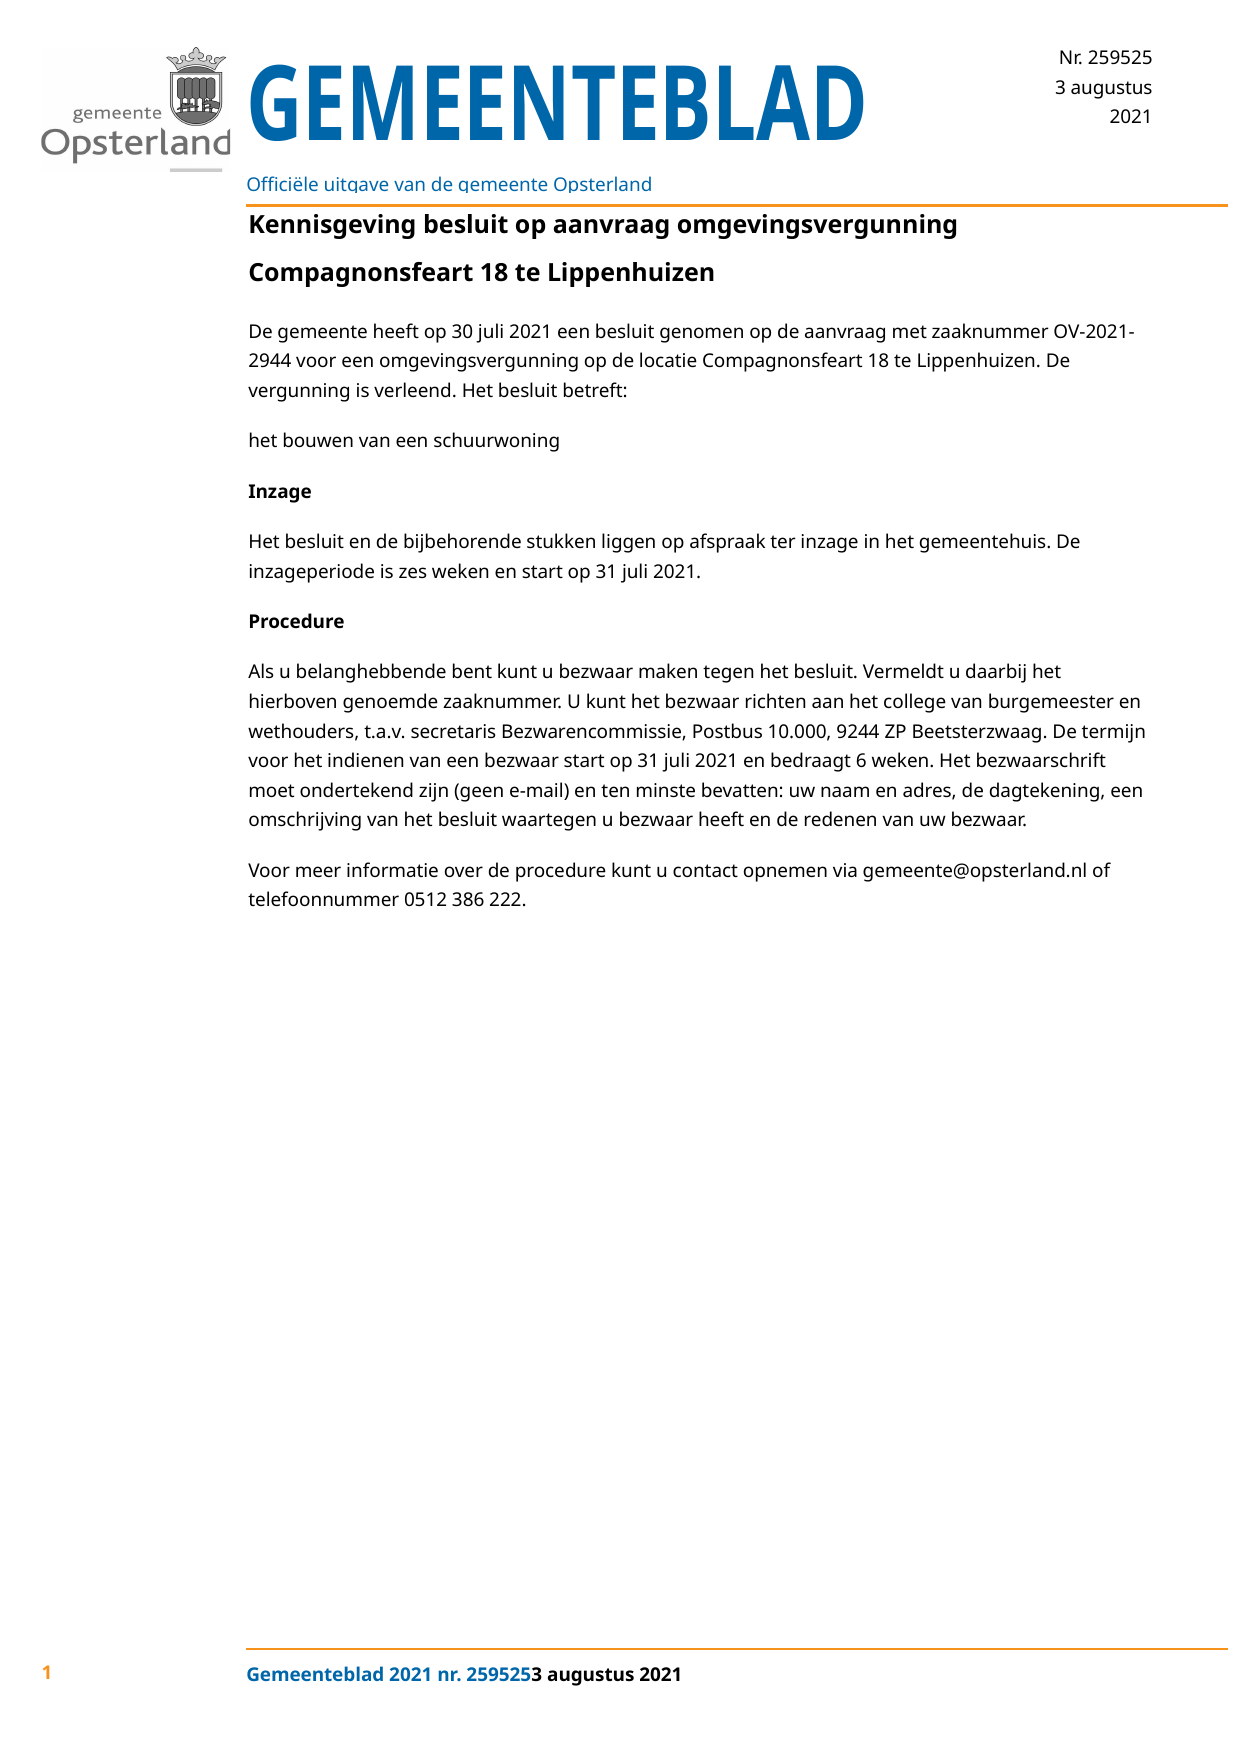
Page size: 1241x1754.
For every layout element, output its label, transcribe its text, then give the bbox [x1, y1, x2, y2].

text Inzage [248, 478, 1152, 504]
text De gemeente heeft op 30 juli 2021 een besluit genomen op de aanvraag met zaaknummer OV-2021-2944 voor een omgevingsvergunning op de locatie Compagnonsfeart 18 te Lippenhuizen. De vergunning is verleend. Het besluit betreft: [248, 318, 1152, 403]
picture [41, 47, 231, 172]
text Kennisgeving besluit op aanvraag omgevingsvergunning Compagnonsfeart 18 te Lippenhuizen [248, 207, 1152, 288]
text Als u belanghebbende bent kunt u bezwaar maken tegen het besluit. Vermeldt u daarbij het hierboven genoemde zaaknummer. U kunt het bezwaar richten aan het college van burgemeester en wethouders, t.a.v. secretaris Bezwarencommissie, Postbus 10.000, 9244 ZP Beetsterzwaag. De termijn voor het indienen van een bezwaar start op 31 juli 2021 en bedraagt 6 weken. Het bezwaarschrift moet ondertekend zijn (geen e-mail) en ten minste bevatten: uw naam en adres, de dagtekening, een omschrijving van het besluit waartegen u bezwaar heeft en de redenen van uw bezwaar. [248, 659, 1152, 832]
text Het besluit en de bijbehorende stukken liggen op afspraak ter inzage in het gemeentehuis. De inzageperiode is zes weken en start op 31 juli 2021. [248, 528, 1152, 584]
text het bouwen van een schuurwoning [248, 427, 1152, 453]
text Voor meer informatie over de procedure kunt u contact opnemen via gemeente@opsterland.nl of telefoonnummer 0512 386 222. [248, 857, 1152, 912]
text Procedure [248, 608, 1152, 634]
